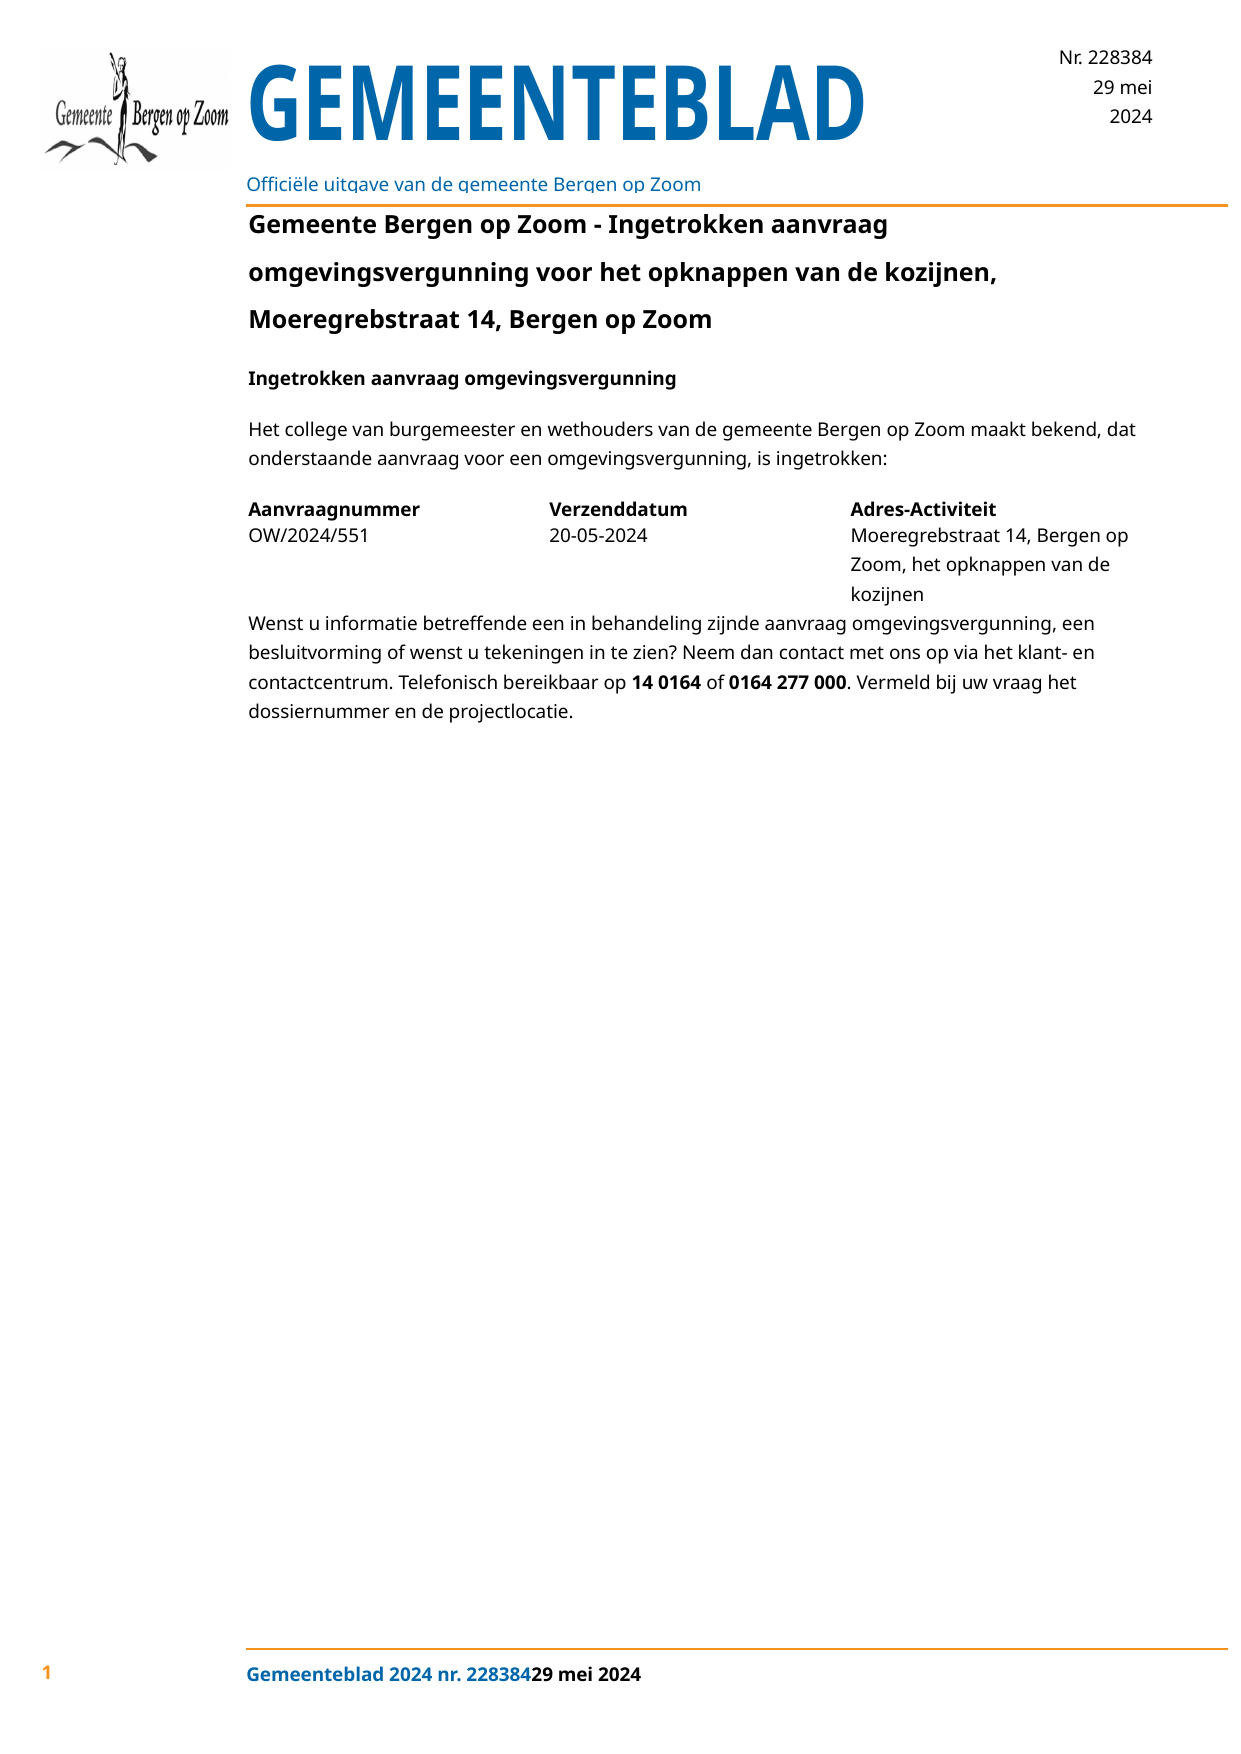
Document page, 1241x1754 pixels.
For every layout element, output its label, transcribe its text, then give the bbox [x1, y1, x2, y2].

text Het college van burgemeester en wethouders van de gemeente Bergen op Zoom maakt bekend, dat onderstaande aanvraag voor een omgevingsvergunning, is ingetrokken: [248, 416, 1152, 471]
text Ingetrokken aanvraag omgevingsvergunning [248, 366, 1152, 391]
table_header Adres-Activiteit [850, 496, 1152, 522]
text Gemeente Bergen op Zoom - Ingetrokken aanvraag omgevingsvergunning voor het opknappen van de kozijnen, Moeregrebstraat 14, Bergen op Zoom [248, 207, 1152, 336]
table_cell OW/2024/551 [248, 522, 549, 607]
table_cell Moeregrebstraat 14, Bergen op Zoom, het opknappen van de kozijnen [850, 522, 1152, 607]
table_header Verzenddatum [549, 496, 850, 522]
table_header Aanvraagnummer [248, 496, 549, 522]
picture [41, 47, 231, 172]
text Wenst u informatie betreffende een in behandeling zijnde aanvraag omgevingsvergunning, een besluitvorming of wenst u tekeningen in te zien? Neem dan contact met ons op via het klant- en contactcentrum. Telefonisch bereikbaar op 14 0164 of 0164 277 000. Vermeld bij uw vraag het dossiernummer en de projectlocatie. [248, 610, 1152, 724]
table_cell 20-05-2024 [549, 522, 850, 607]
